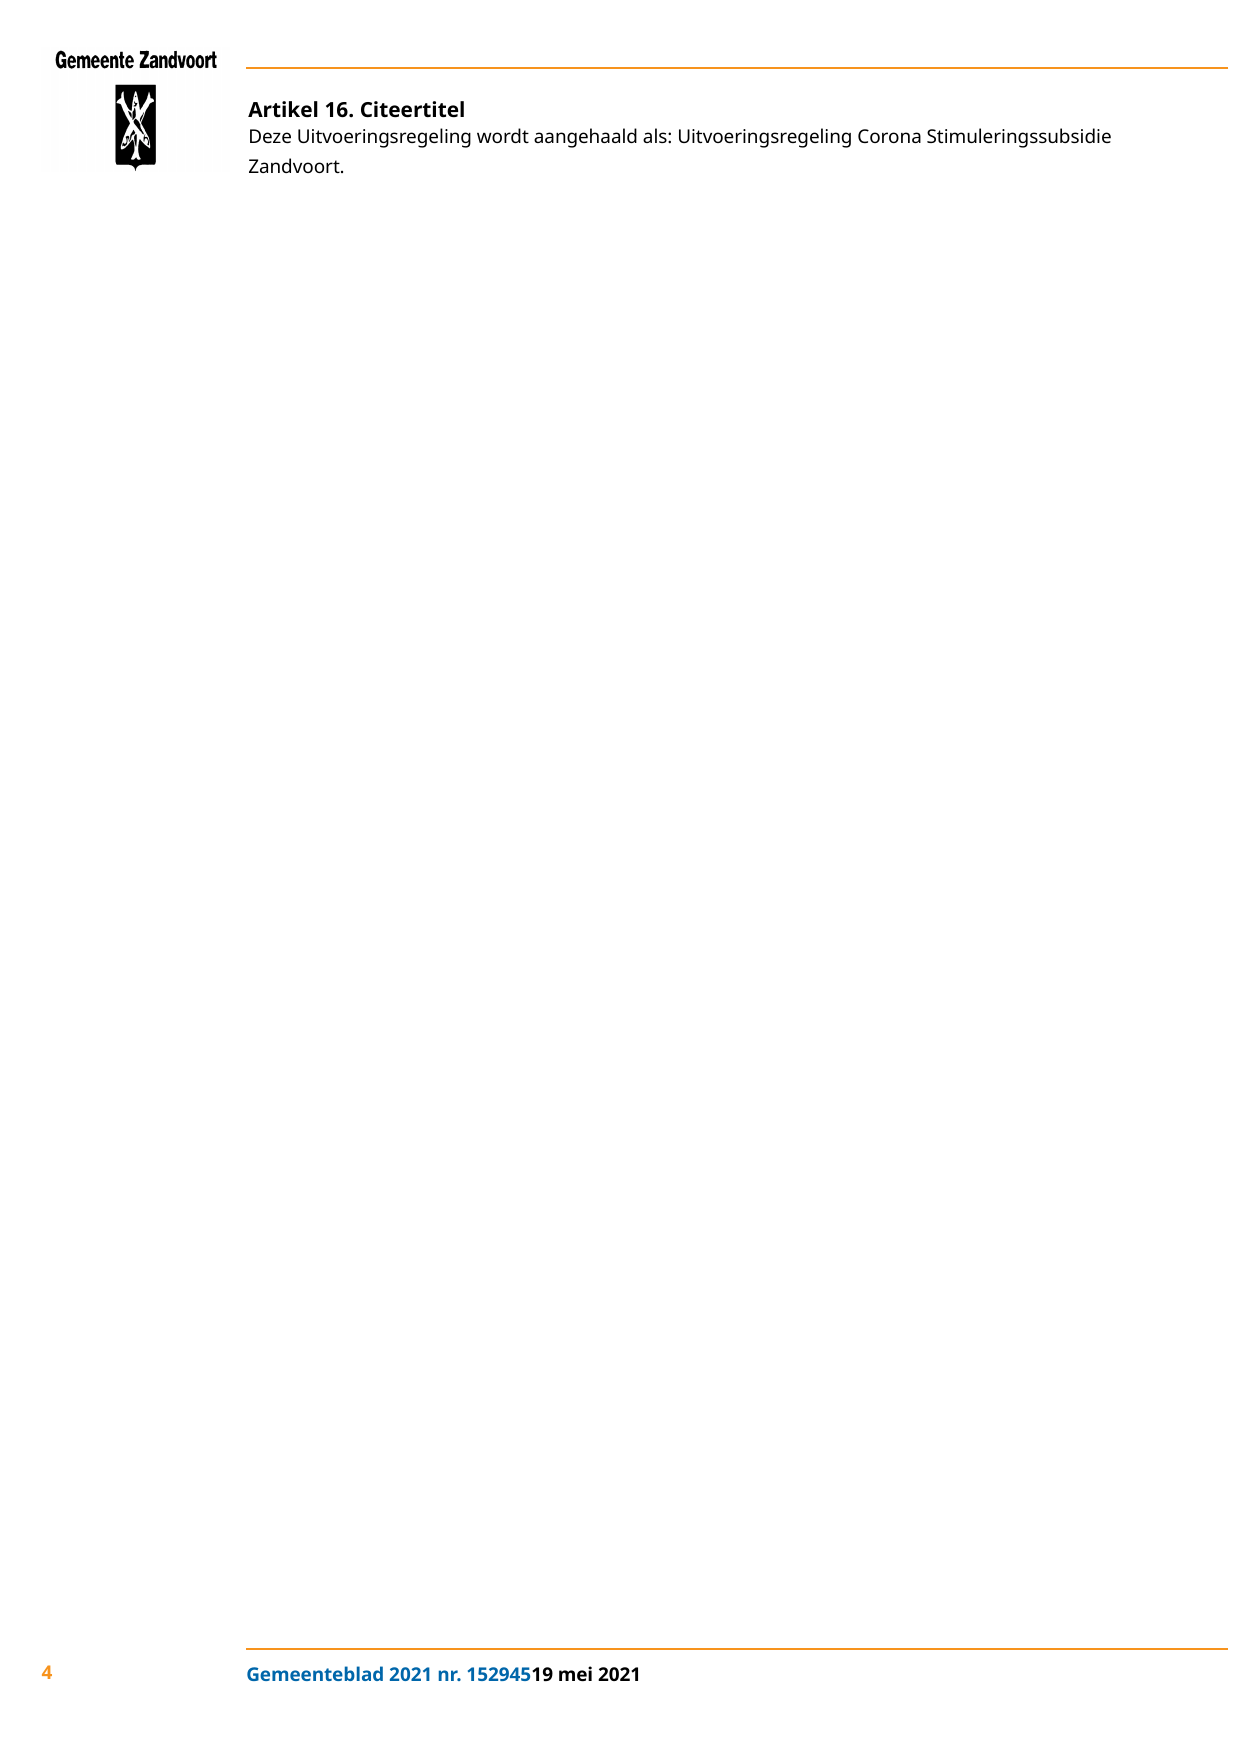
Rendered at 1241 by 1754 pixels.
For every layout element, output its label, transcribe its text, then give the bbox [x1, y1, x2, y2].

text Artikel 16. Citeertitel [248, 95, 1152, 123]
text Deze Uitvoeringsregeling wordt aangehaald als: Uitvoeringsregeling Corona Stimuleringssubsidie Zandvoort. [248, 123, 1152, 178]
picture [41, 47, 231, 172]
